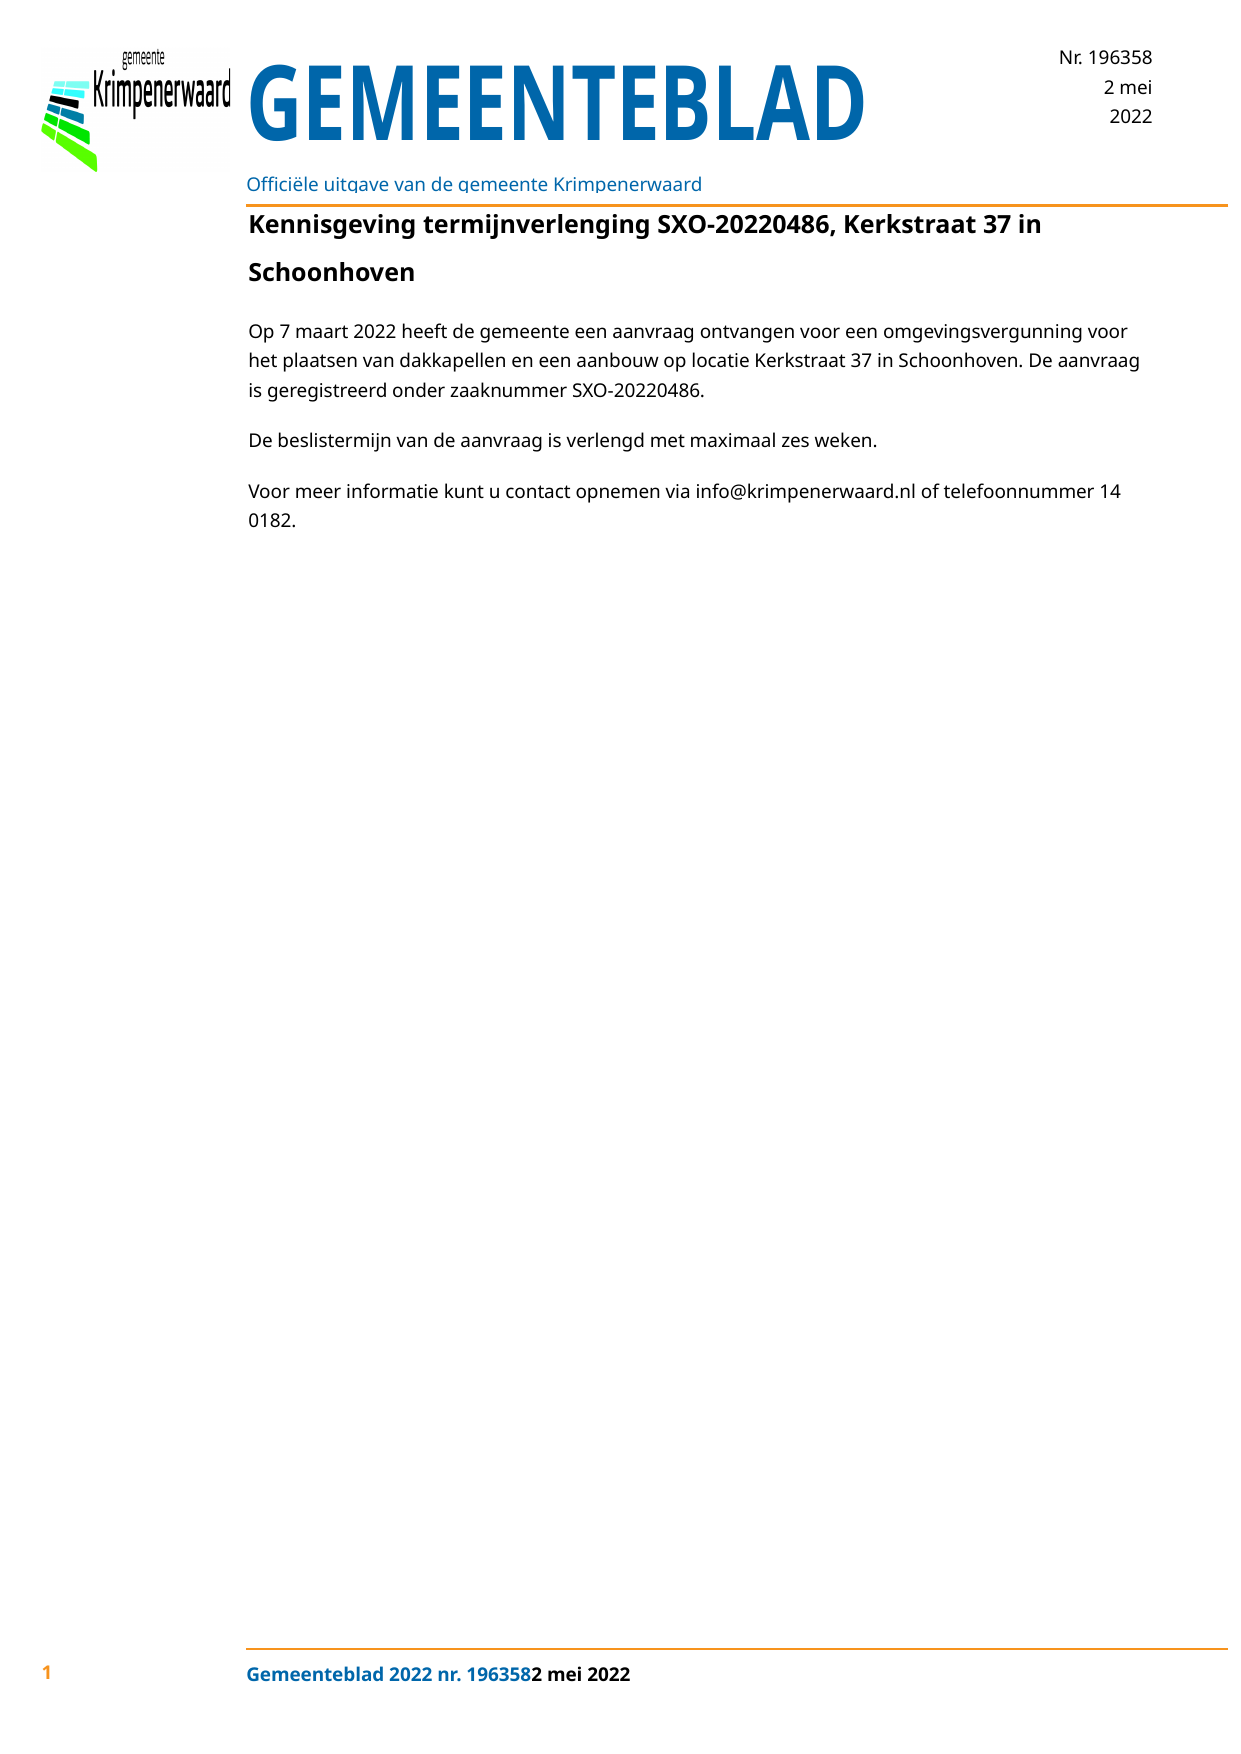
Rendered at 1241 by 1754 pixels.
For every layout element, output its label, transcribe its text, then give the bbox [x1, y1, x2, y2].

text De beslistermijn van de aanvraag is verlengd met maximaal zes weken. [248, 427, 1152, 453]
text Voor meer informatie kunt u contact opnemen via info@krimpenerwaard.nl of telefoonnummer 14 0182. [248, 478, 1152, 533]
picture [41, 47, 231, 172]
text Op 7 maart 2022 heeft de gemeente een aanvraag ontvangen voor een omgevingsvergunning voor het plaatsen van dakkapellen en een aanbouw op locatie Kerkstraat 37 in Schoonhoven. De aanvraag is geregistreerd onder zaaknummer SXO-20220486. [248, 318, 1152, 403]
text Kennisgeving termijnverlenging SXO-20220486, Kerkstraat 37 in Schoonhoven [248, 207, 1152, 288]
